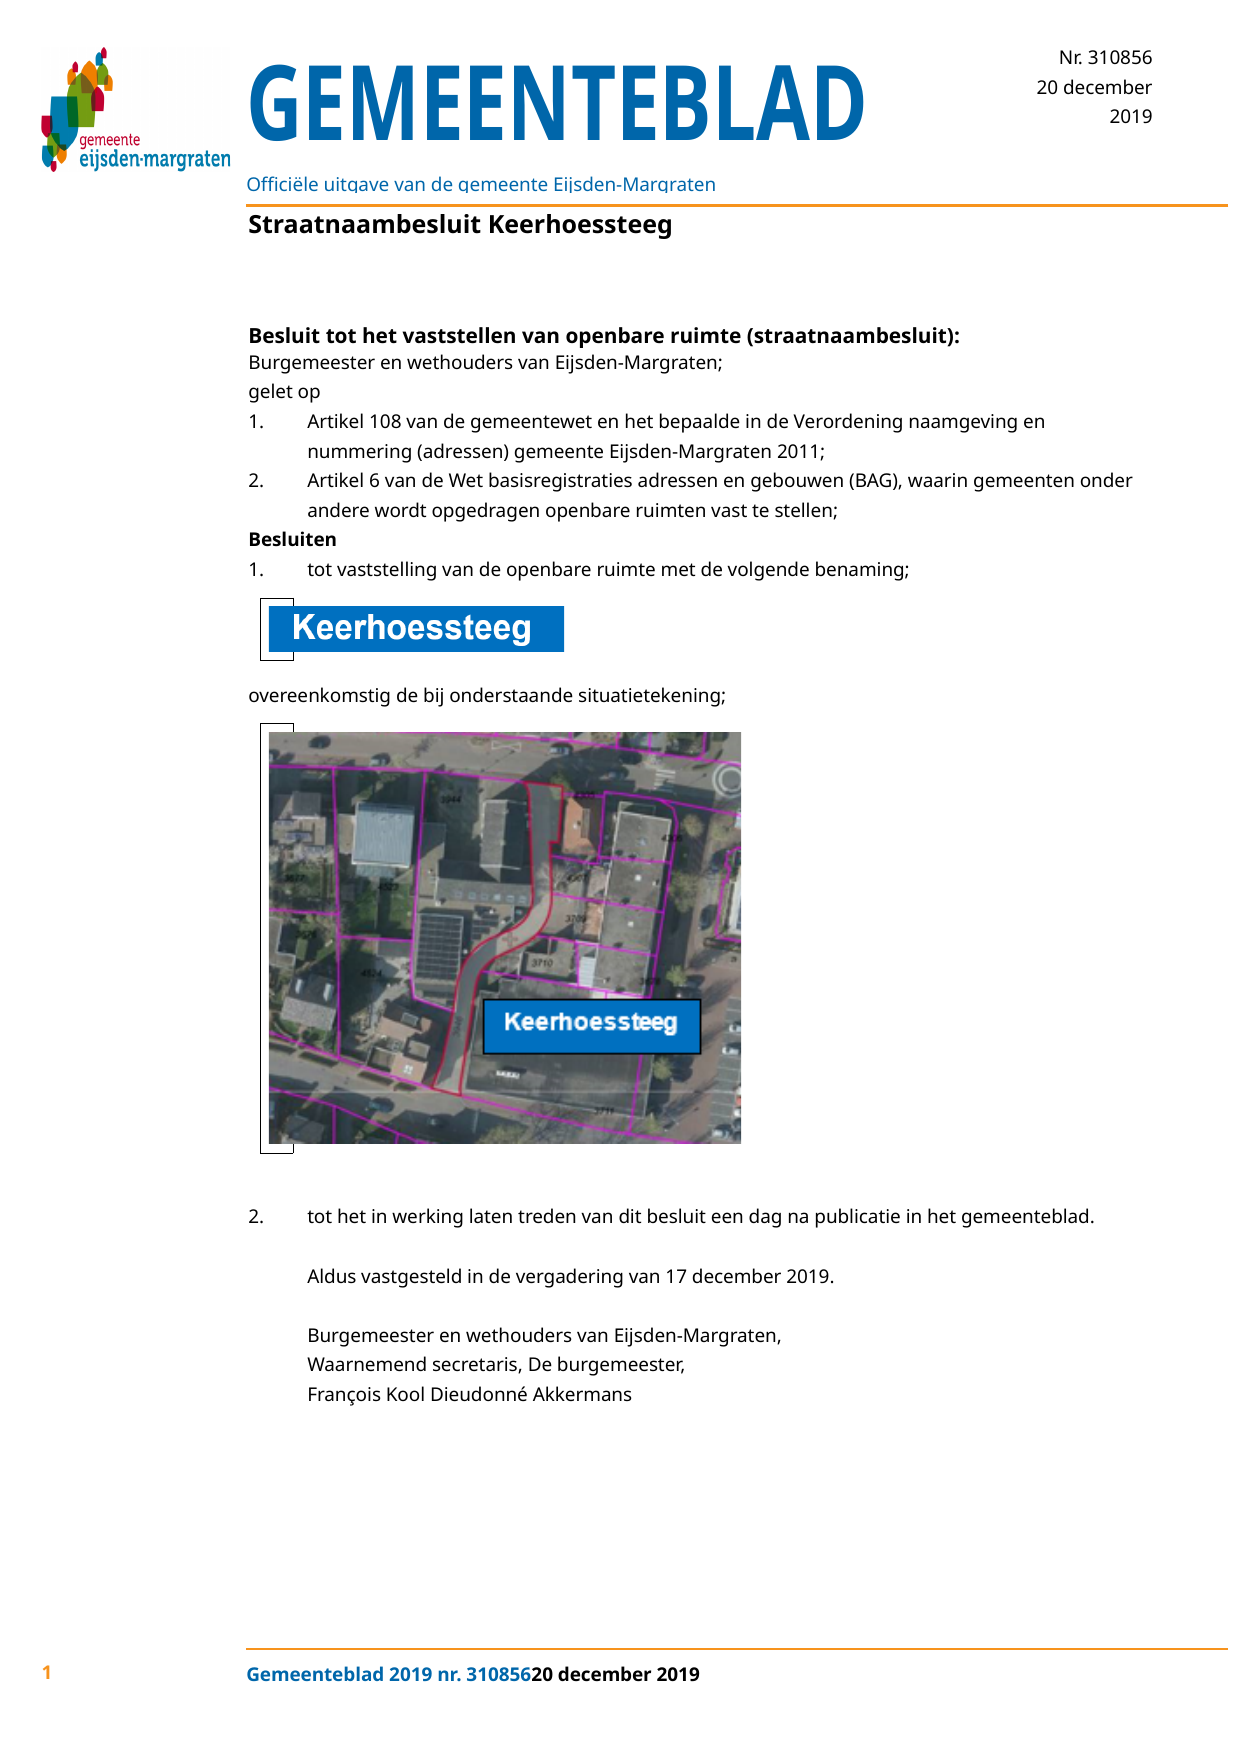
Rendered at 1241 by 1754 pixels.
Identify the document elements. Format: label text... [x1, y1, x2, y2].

text Straatnaambesluit Keerhoessteeg [248, 207, 1152, 241]
list Aldus vastgesteld in de vergadering van 17 december 2019. [248, 1263, 1152, 1289]
text overeenkomstig de bij onderstaande situatietekening; [248, 682, 1152, 708]
text Besluiten [248, 527, 1152, 552]
list Burgemeester en wethouders van Eijsden-Margraten, [248, 1322, 1152, 1348]
text gelet op [248, 379, 1152, 404]
list Waarnemend secretaris, De burgemeester, [248, 1352, 1152, 1377]
list tot vaststelling van de openbare ruimte met de volgende benaming; [248, 556, 1152, 582]
text Besluit tot het vaststellen van openbare ruimte (straatnaambesluit): [248, 321, 1152, 349]
picture [41, 47, 231, 172]
picture [268, 732, 742, 1144]
list Artikel 6 van de Wet basisregistraties adressen en gebouwen (BAG), waarin gemeenten onder andere wordt opgedragen openbare ruimten vast te stellen; [248, 467, 1152, 523]
list Artikel 108 van de gemeentewet en het bepaalde in de Verordening naamgeving en nummering (adressen) gemeente Eijsden-Margraten 2011; [248, 408, 1152, 464]
list François Kool Dieudonné Akkermans [248, 1381, 1152, 1407]
list tot het in werking laten treden van dit besluit een dag na publicatie in het gemeenteblad. [248, 1204, 1152, 1229]
text Burgemeester en wethouders van Eijsden-Margraten; [248, 349, 1152, 375]
picture [268, 606, 565, 652]
